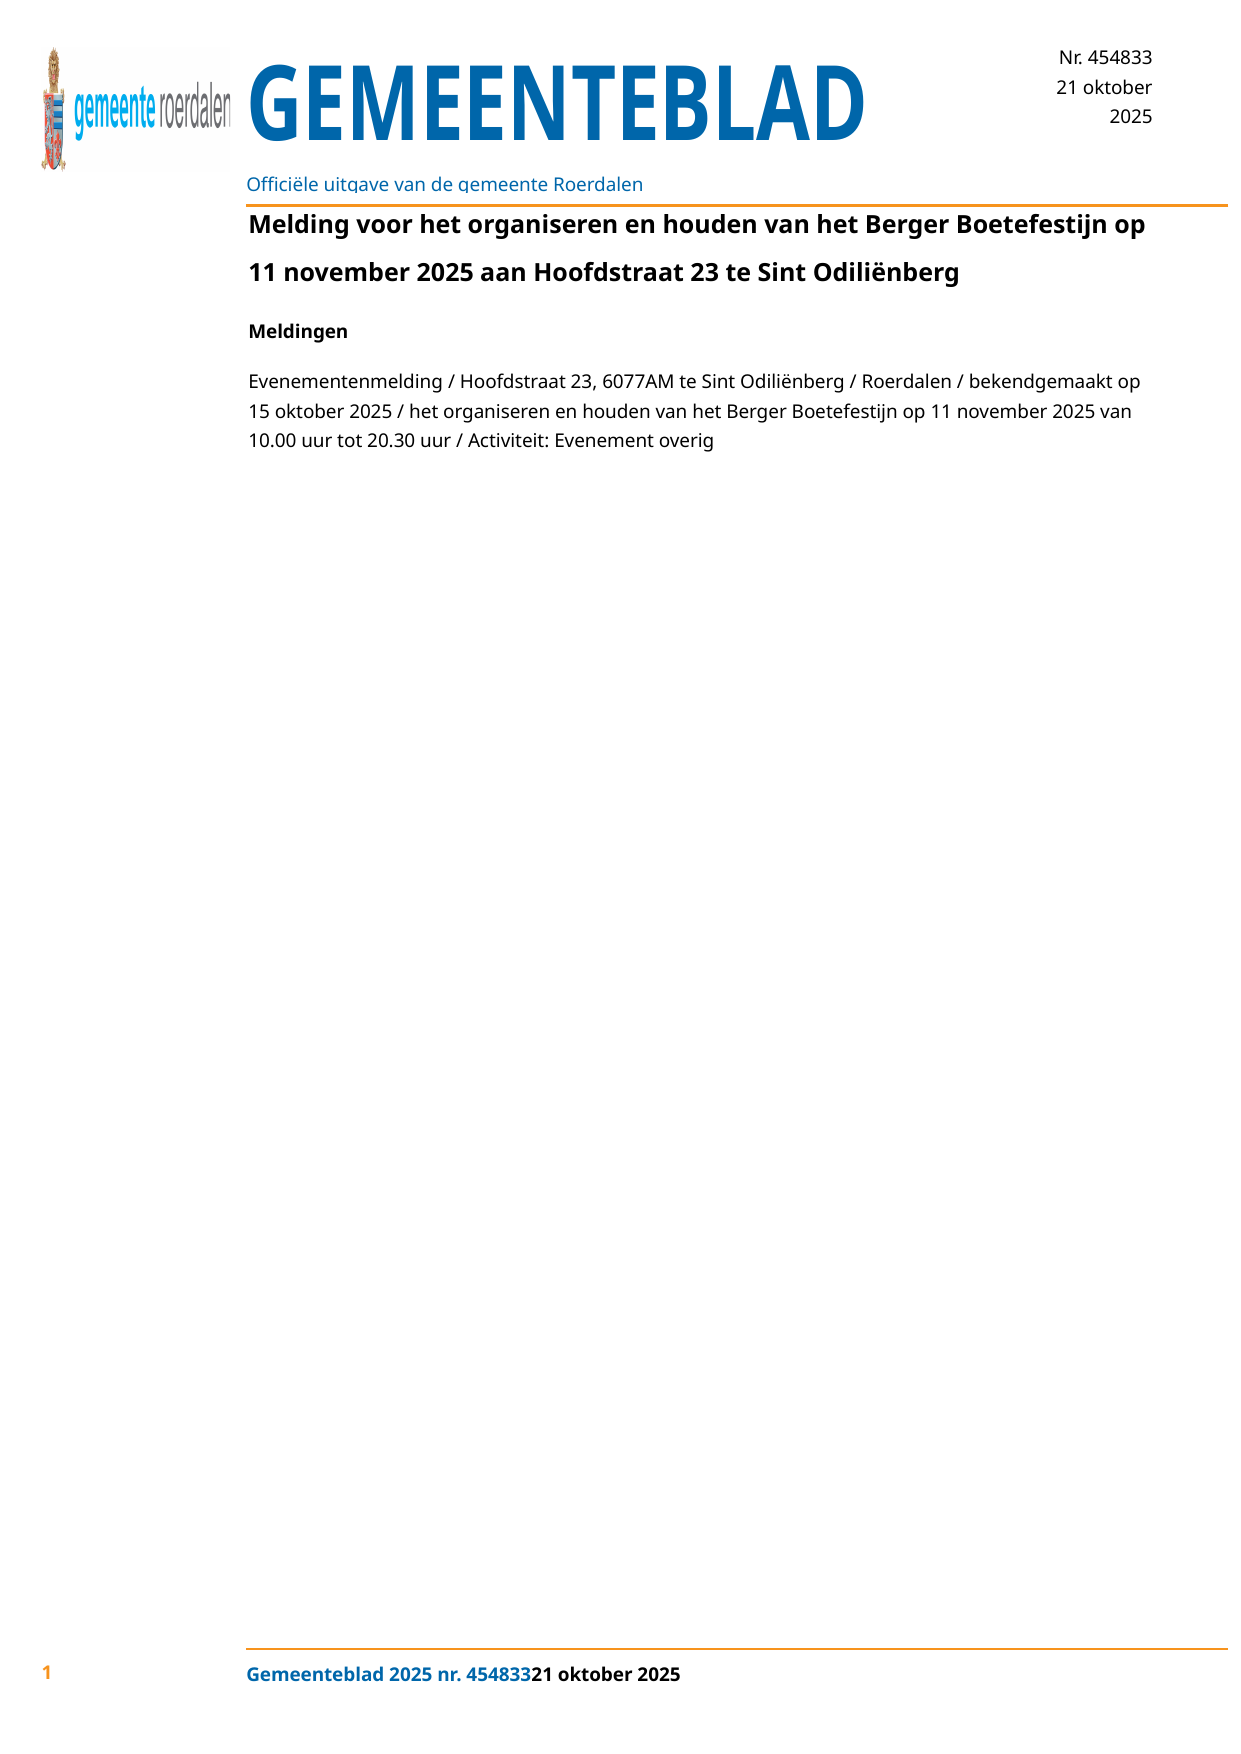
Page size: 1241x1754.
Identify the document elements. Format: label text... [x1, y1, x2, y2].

text Melding voor het organiseren en houden van het Berger Boetefestijn op 11 november 2025 aan Hoofdstraat 23 te Sint Odiliënberg [248, 207, 1152, 288]
picture [41, 47, 231, 172]
text Meldingen [248, 318, 1152, 344]
text Evenementenmelding / Hoofdstraat 23, 6077AM te Sint Odiliënberg / Roerdalen / bekendgemaakt op 15 oktober 2025 / het organiseren en houden van het Berger Boetefestijn op 11 november 2025 van 10.00 uur tot 20.30 uur / Activiteit: Evenement overig [248, 368, 1152, 453]
